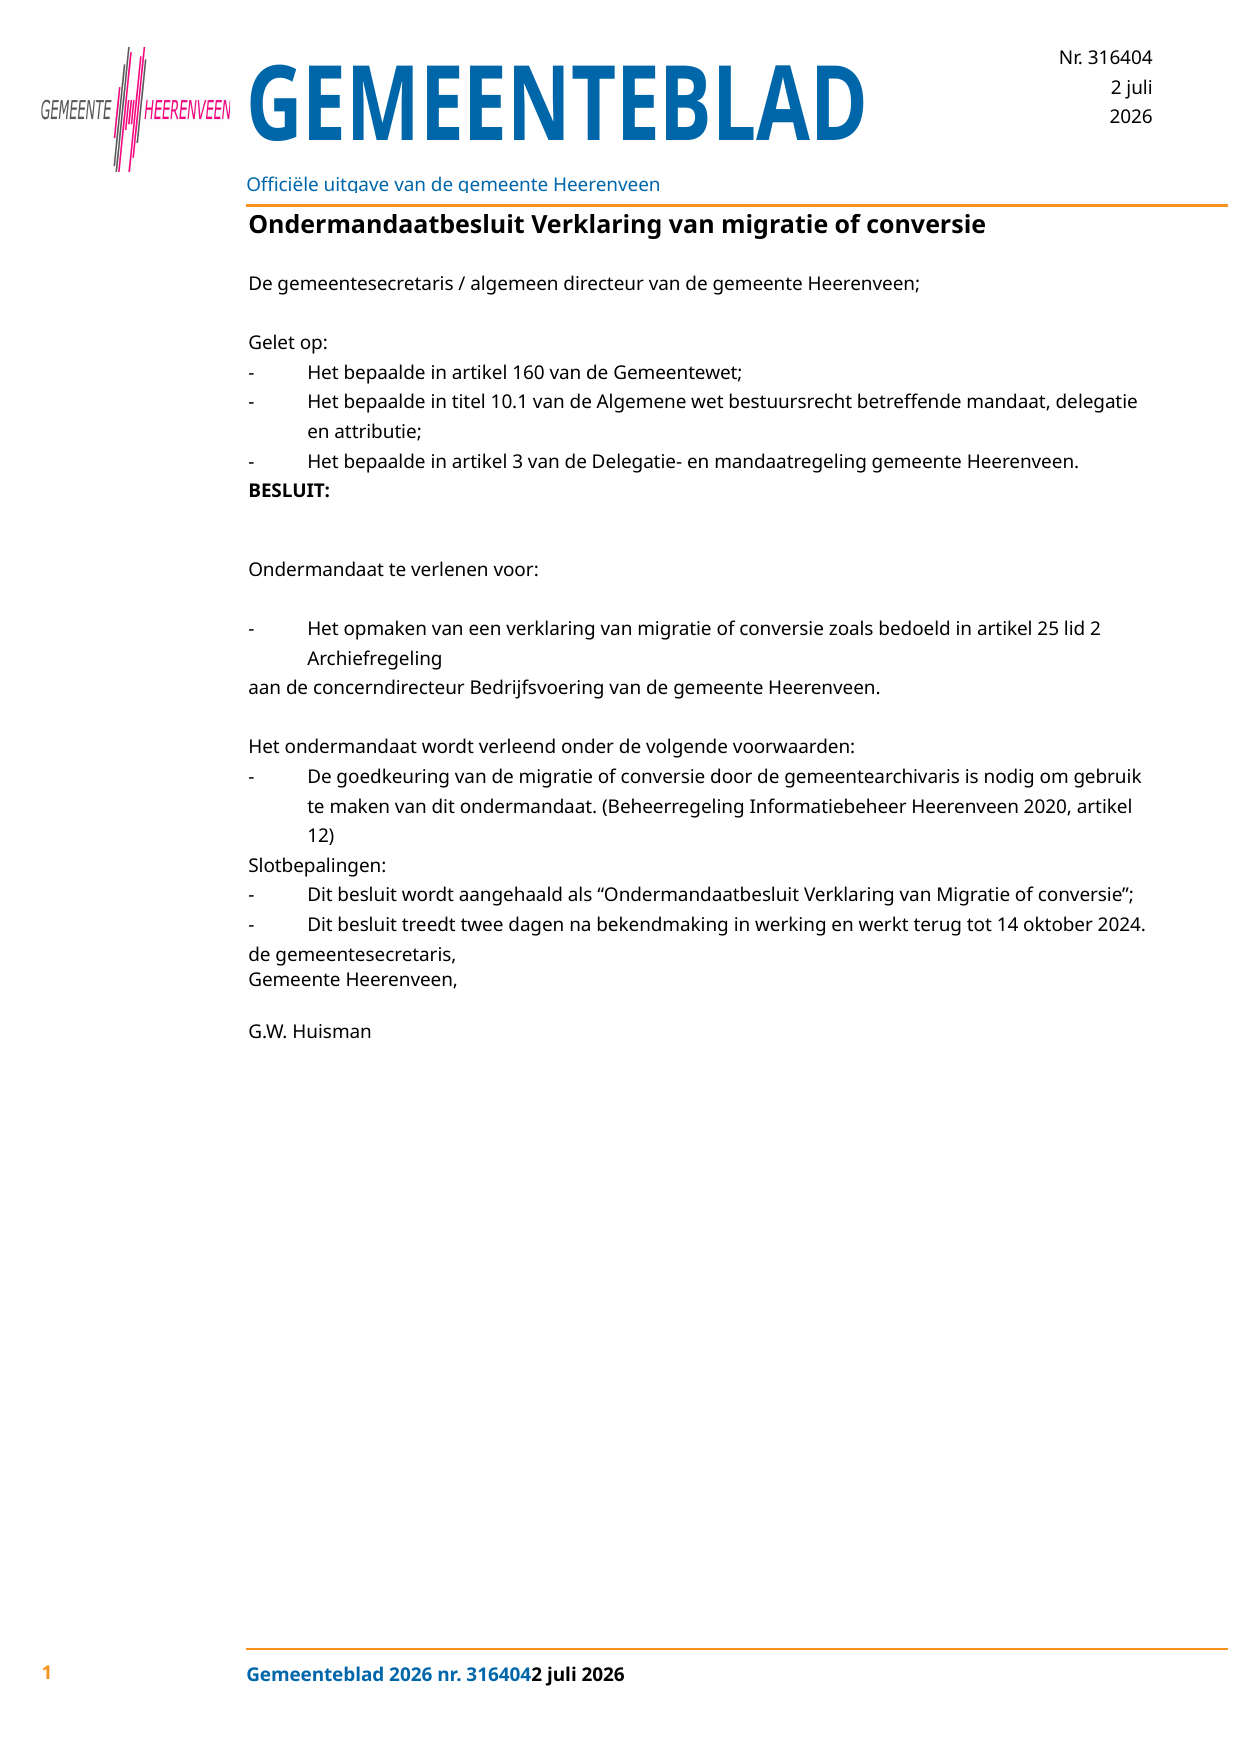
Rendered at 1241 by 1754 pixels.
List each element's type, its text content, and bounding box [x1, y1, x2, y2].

text De gemeentesecretaris / algemeen directeur van de gemeente Heerenveen; [248, 270, 1152, 296]
picture [41, 47, 231, 172]
text de gemeentesecretaris, [248, 941, 1152, 967]
text Gelet op: [248, 329, 1152, 355]
text Ondermandaat te verlenen voor: [248, 556, 1152, 582]
text Ondermandaatbesluit Verklaring van migratie of conversie [248, 207, 1152, 241]
text aan de concerndirecteur Bedrijfsvoering van de gemeente Heerenveen. [248, 674, 1152, 700]
text G.W. Huisman [248, 1018, 1152, 1044]
list Dit besluit treedt twee dagen na bekendmaking in werking en werkt terug tot 14 oktober 2024. [248, 911, 1152, 937]
list Het bepaalde in artikel 3 van de Delegatie- en mandaatregeling gemeente Heerenveen. [248, 448, 1152, 473]
list Het bepaalde in titel 10.1 van de Algemene wet bestuursrecht betreffende mandaat, delegatie en attributie; [248, 389, 1152, 444]
list De goedkeuring van de migratie of conversie door de gemeentearchivaris is nodig om gebruik te maken van dit ondermandaat. (Beheerregeling Informatiebeheer Heerenveen 2020, artikel 12) [248, 763, 1152, 848]
list Het bepaalde in artikel 160 van de Gemeentewet; [248, 359, 1152, 385]
text Het ondermandaat wordt verleend onder de volgende voorwaarden: [248, 734, 1152, 759]
text Slotbepalingen: [248, 852, 1152, 878]
text Gemeente Heerenveen, [248, 967, 1152, 992]
list Het opmaken van een verklaring van migratie of conversie zoals bedoeld in artikel 25 lid 2 Archiefregeling [248, 615, 1152, 671]
text BESLUIT: [248, 477, 1152, 503]
list Dit besluit wordt aangehaald als “Ondermandaatbesluit Verklaring van Migratie of conversie”; [248, 882, 1152, 907]
